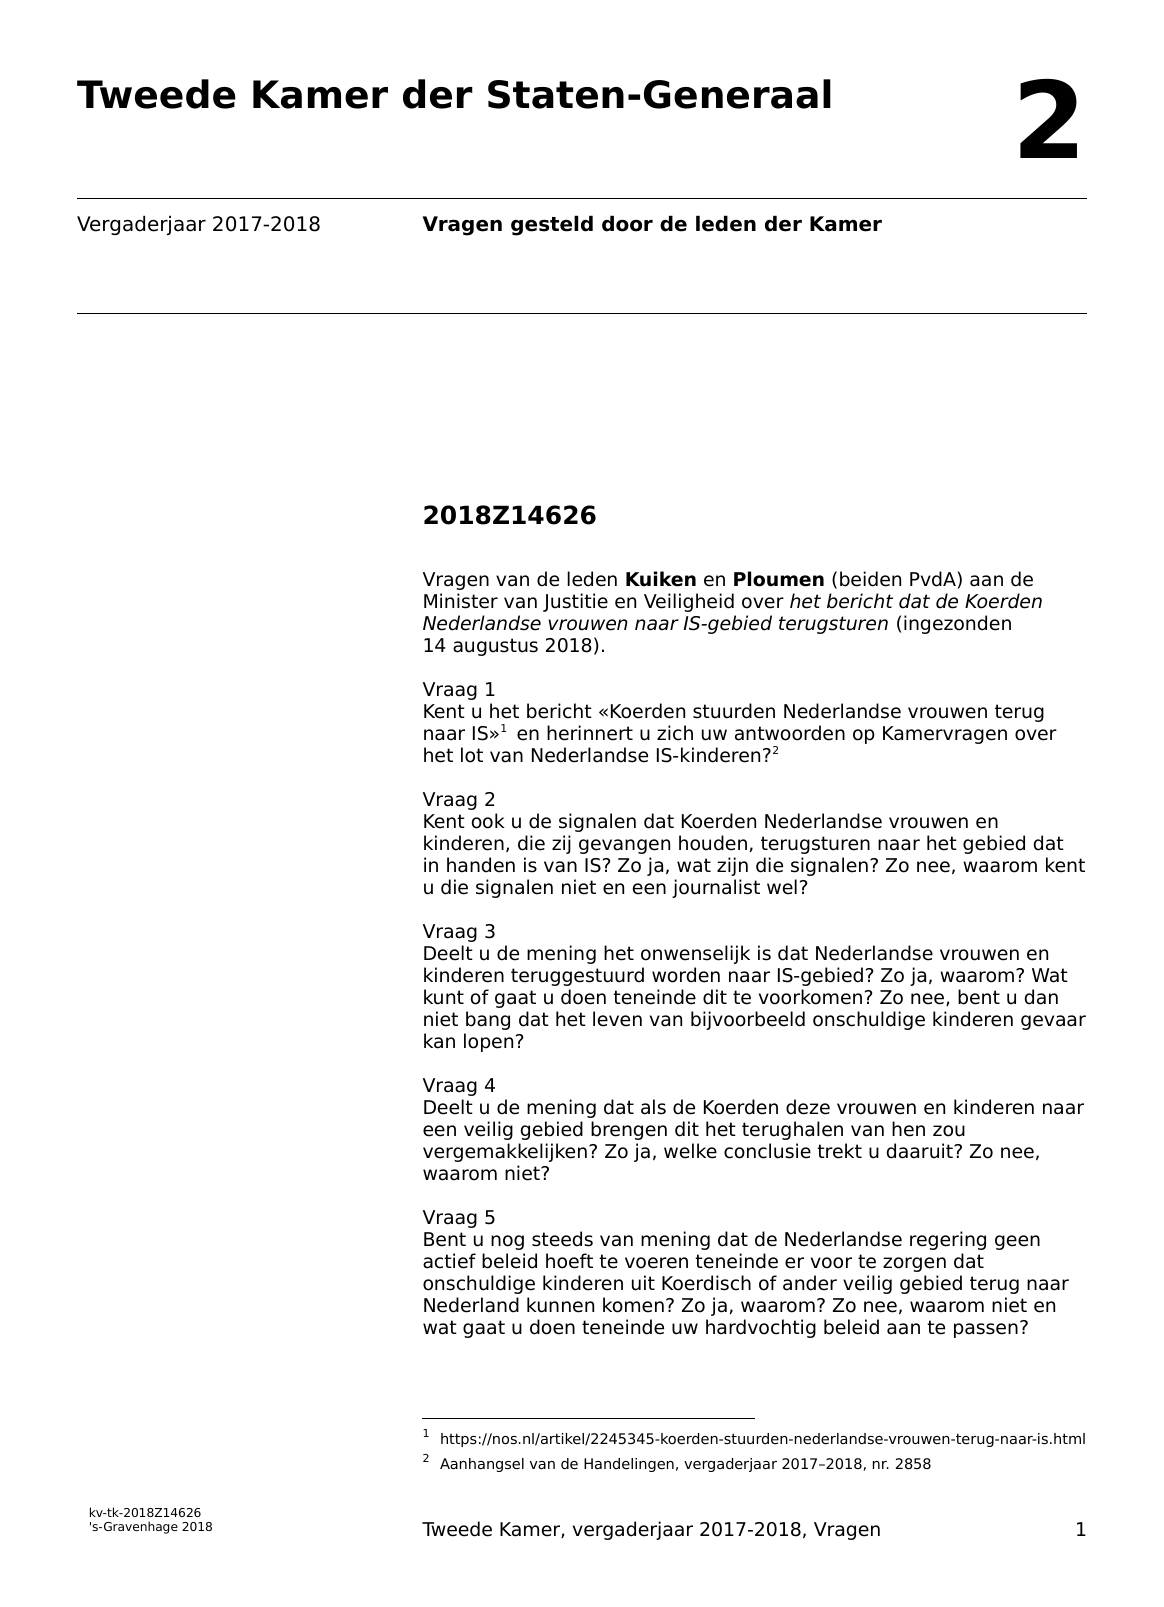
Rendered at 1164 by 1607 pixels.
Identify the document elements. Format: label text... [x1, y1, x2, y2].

table_cell Vergaderjaar 2017-2018 [77, 199, 422, 313]
table_header Tweede Kamer der Staten-Generaal [77, 59, 886, 198]
text Deelt u de mening dat als de Koerden deze vrouwen en kinderen naar een veilig gebied brengen dit het terughalen van hen zou vergemakkelijken? Zo ja, welke conclusie trekt u daaruit? Zo nee, waarom niet? [422, 1097, 1087, 1185]
text Aanhangsel van de Handelingen, vergaderjaar 2017–2018, nr. 2858 [422, 1452, 1087, 1474]
table_header 2 [886, 59, 1087, 198]
text Deelt u de mening het onwenselijk is dat Nederlandse vrouwen en kinderen teruggestuurd worden naar IS-gebied? Zo ja, waarom? Wat kunt of gaat u doen teneinde dit te voorkomen? Zo nee, bent u dan niet bang dat het leven van bijvoorbeeld onschuldige kinderen gevaar kan lopen? [422, 943, 1087, 1053]
text Vraag 2 [422, 789, 1087, 811]
text Vragen van de leden Kuiken en Ploumen (beiden PvdA) aan de Minister van Justitie en Veiligheid over het bericht dat de Koerden Nederlandse vrouwen naar IS-gebied terugsturen (ingezonden 14 augustus 2018). [422, 569, 1087, 657]
text https://nos.nl/artikel/2245345-koerden-stuurden-nederlandse-vrouwen-terug-naar-is.html [422, 1427, 1087, 1449]
table_cell Vragen gesteld door de leden der Kamer [422, 199, 1087, 313]
text Vraag 1 [422, 679, 1087, 701]
text Kent ook u de signalen dat Koerden Nederlandse vrouwen en kinderen, die zij gevangen houden, terugsturen naar het gebied dat in handen is van IS? Zo ja, wat zijn die signalen? Zo nee, waarom kent u die signalen niet en een journalist wel? [422, 811, 1087, 899]
text 's-Gravenhage 2018 [88, 1520, 323, 1534]
text 2018Z14626 [422, 501, 1087, 531]
text Kent u het bericht «Koerden stuurden Nederlandse vrouwen terug naar IS» en herinnert u zich uw antwoorden op Kamervragen over het lot van Nederlandse IS-kinderen? [422, 701, 1087, 767]
text Vraag 4 [422, 1075, 1087, 1097]
text Bent u nog steeds van mening dat de Nederlandse regering geen actief beleid hoeft te voeren teneinde er voor te zorgen dat onschuldige kinderen uit Koerdisch of ander veilig gebied terug naar Nederland kunnen komen? Zo ja, waarom? Zo nee, waarom niet en wat gaat u doen teneinde uw hardvochtig beleid aan te passen? [422, 1229, 1087, 1339]
text kv-tk-2018Z14626 [88, 1506, 323, 1520]
text Vraag 5 [422, 1207, 1087, 1229]
text Vraag 3 [422, 921, 1087, 943]
